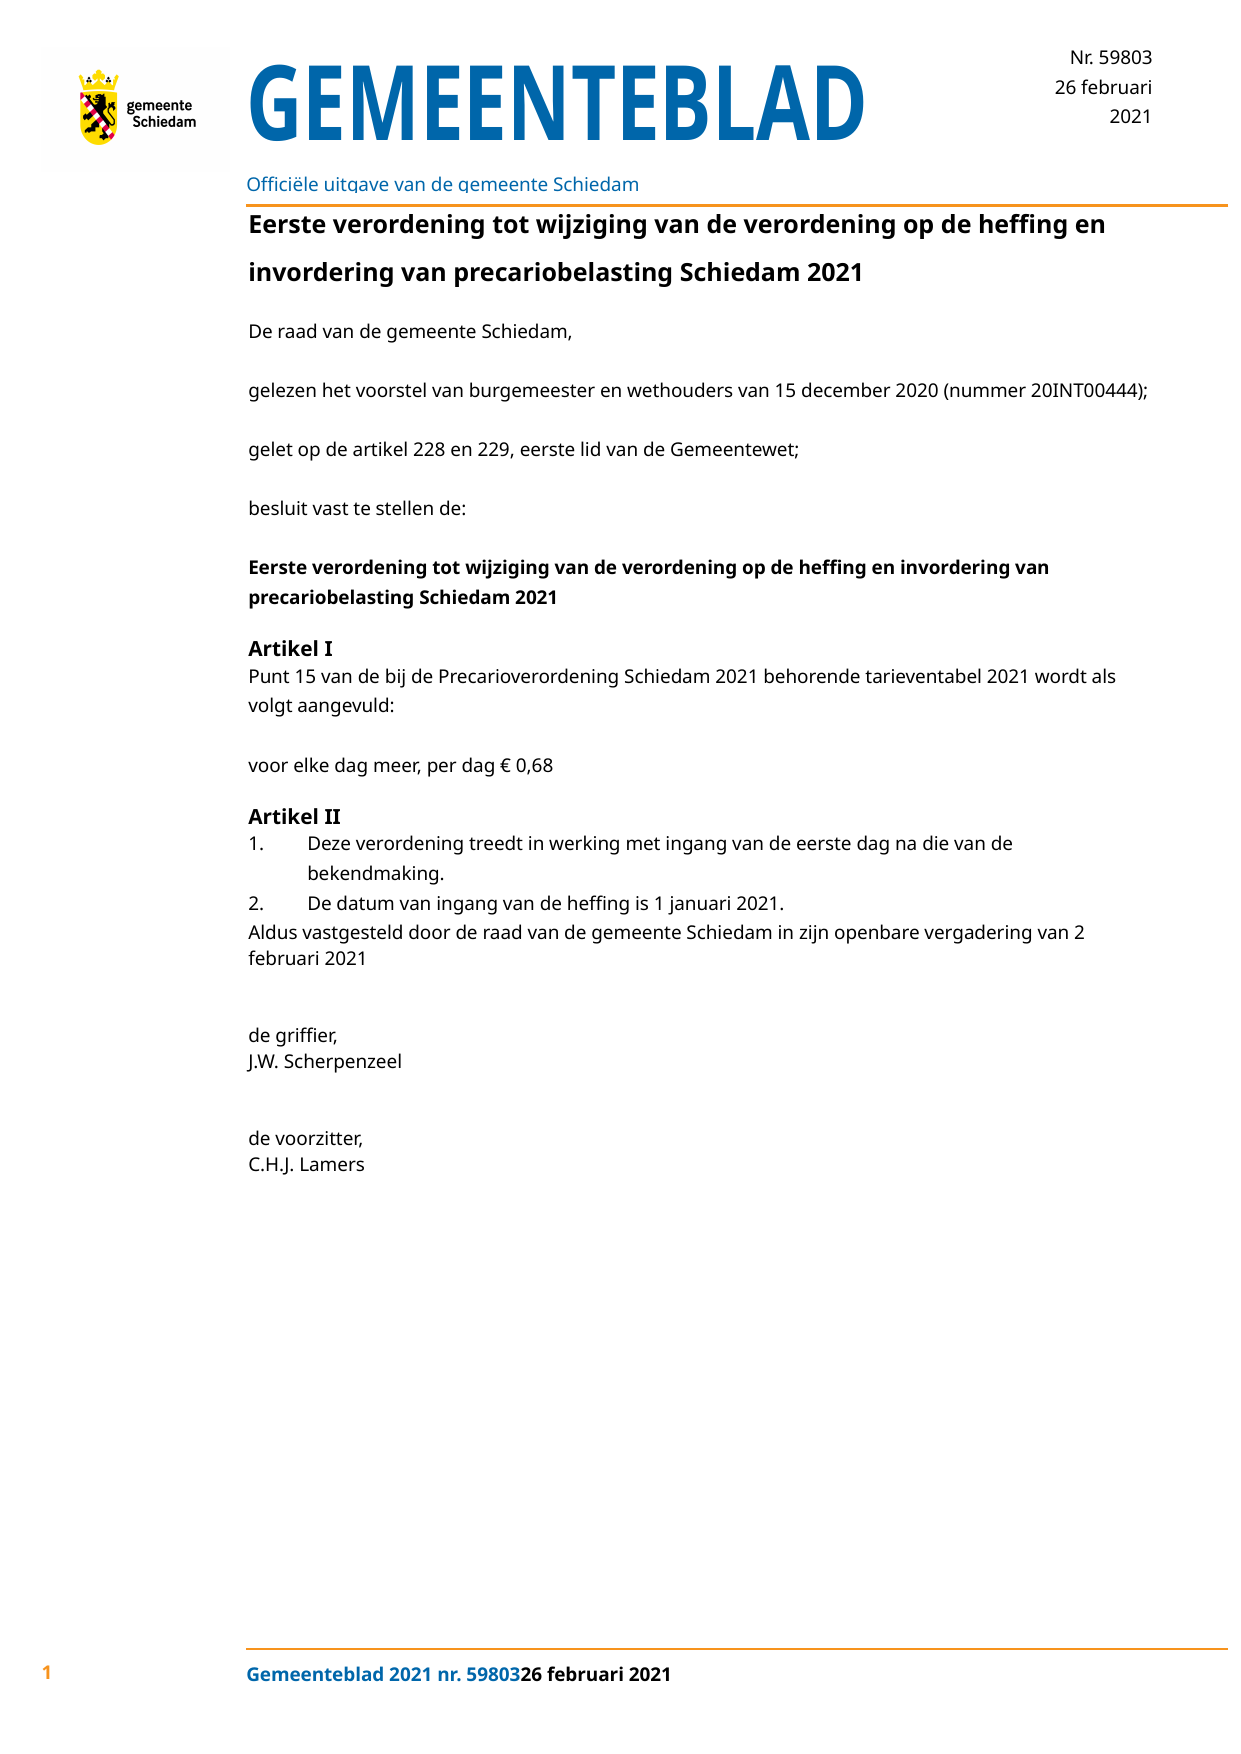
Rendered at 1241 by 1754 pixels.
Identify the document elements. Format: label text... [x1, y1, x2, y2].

text Aldus vastgesteld door de raad van de gemeente Schiedam in zijn openbare vergadering van 2 februari 2021 [248, 919, 1152, 971]
text voor elke dag meer, per dag € 0,68 [248, 752, 1152, 777]
text J.W. Scherpenzeel [248, 1048, 1152, 1074]
text Punt 15 van de bij de Precarioverordening Schiedam 2021 behorende tarieventabel 2021 wordt als volgt aangevuld: [248, 663, 1152, 718]
text de voorzitter, [248, 1125, 1152, 1151]
text Artikel I [248, 634, 1152, 663]
text besluit vast te stellen de: [248, 495, 1152, 521]
list Deze verordening treedt in werking met ingang van de eerste dag na die van de bekendmaking. [248, 831, 1152, 886]
text gelet op de artikel 228 en 229, eerste lid van de Gemeentewet; [248, 436, 1152, 462]
text Eerste verordening tot wijziging van de verordening op de heffing en invordering van precariobelasting Schiedam 2021 [248, 554, 1152, 610]
text de griffier, [248, 1022, 1152, 1048]
text C.H.J. Lamers [248, 1151, 1152, 1177]
text Artikel II [248, 802, 1152, 831]
picture [41, 47, 231, 172]
list De datum van ingang van de heffing is 1 januari 2021. [248, 890, 1152, 916]
text gelezen het voorstel van burgemeester en wethouders van 15 december 2020 (nummer 20INT00444); [248, 377, 1152, 403]
text Eerste verordening tot wijziging van de verordening op de heffing en invordering van precariobelasting Schiedam 2021 [248, 207, 1152, 288]
text De raad van de gemeente Schiedam, [248, 318, 1152, 344]
